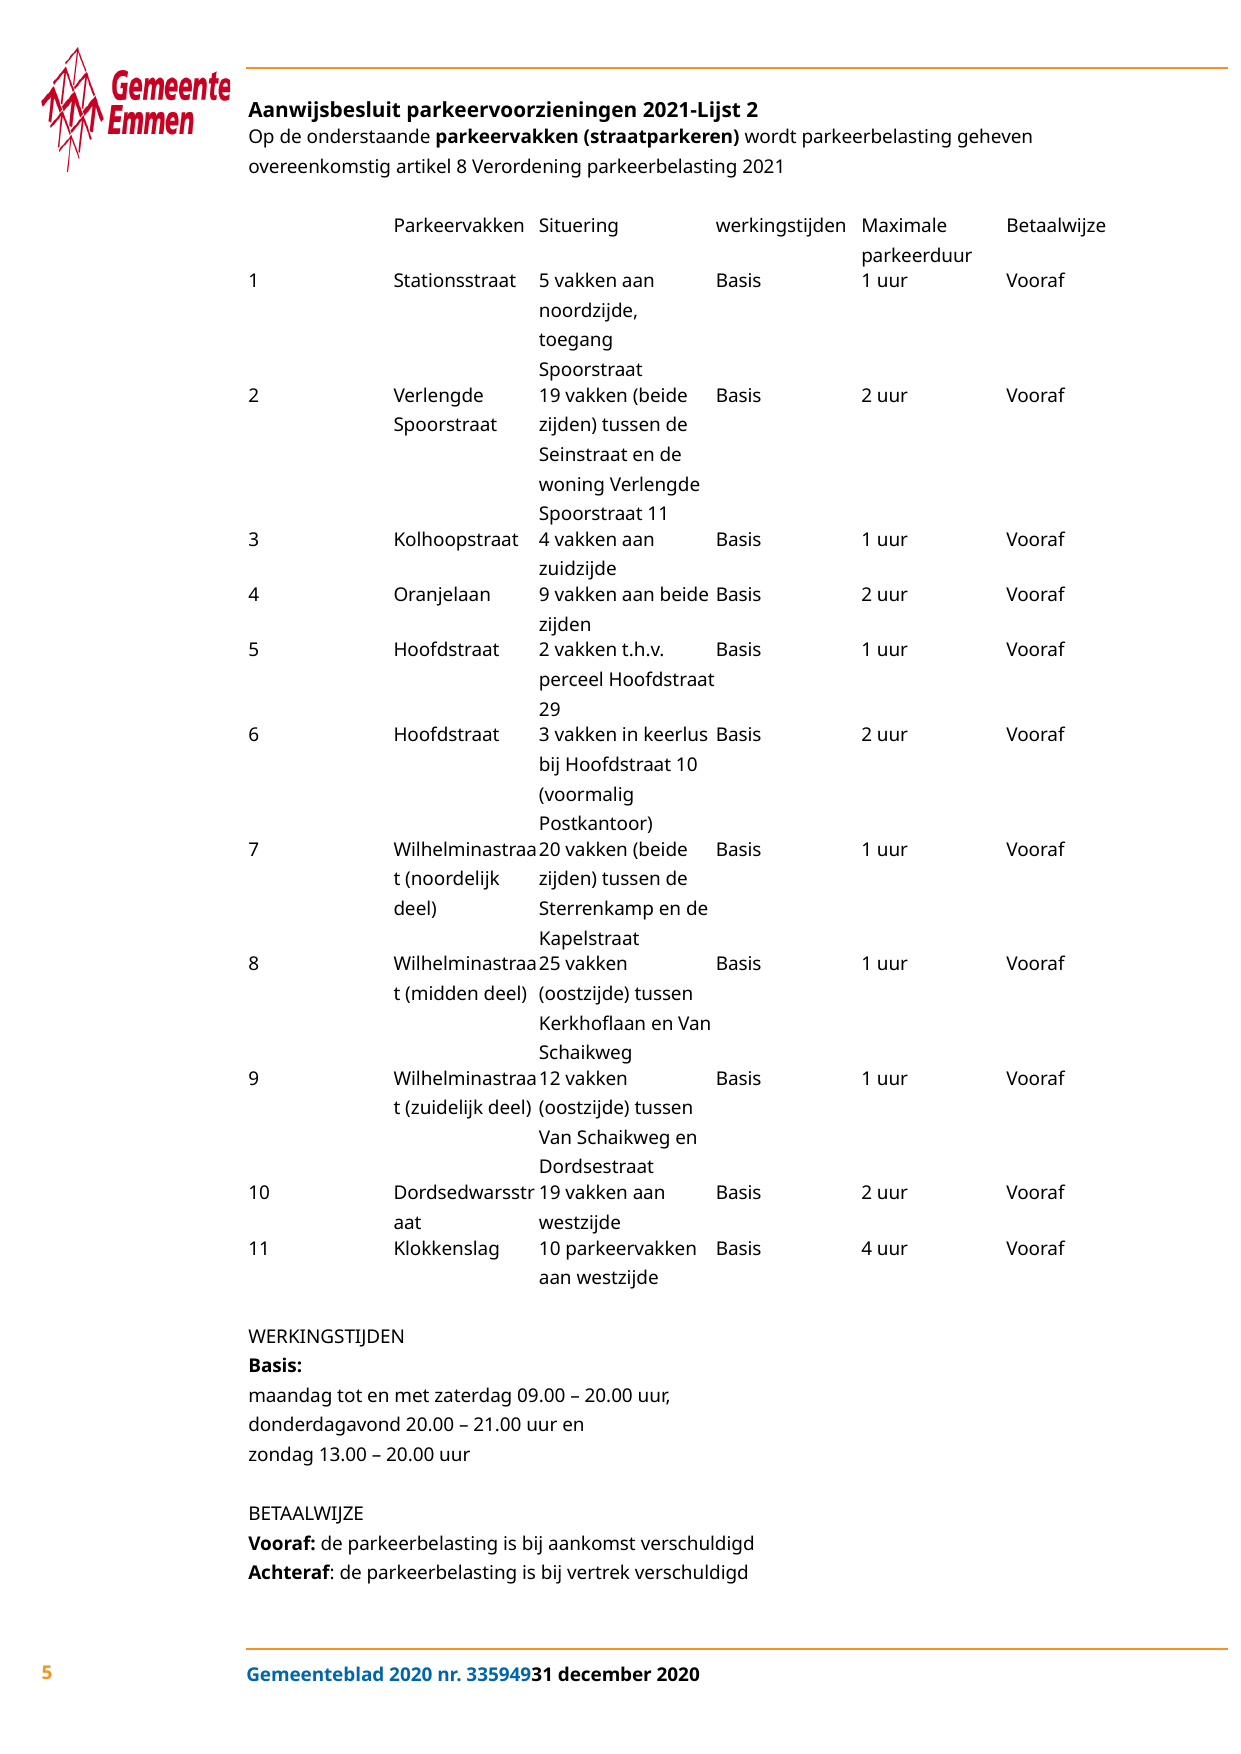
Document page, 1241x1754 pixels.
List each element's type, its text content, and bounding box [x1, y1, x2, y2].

table_cell 19 vakken (beide zijden) tussen de Seinstraat en de woning Verlengde Spoorstraat 11 [539, 382, 716, 526]
table_cell 1 uur [861, 526, 1006, 581]
table_cell Vooraf [1006, 722, 1152, 836]
text BETAALWIJZE [248, 1500, 1152, 1526]
table_cell Basis [716, 382, 861, 526]
text Vooraf: de parkeerbelasting is bij aankomst verschuldigd [248, 1530, 1152, 1556]
table_cell Vooraf [1006, 637, 1152, 722]
text Basis: [248, 1352, 1152, 1378]
table_cell Verlengde Spoorstraat [393, 382, 539, 526]
table_cell 1 uur [861, 836, 1006, 951]
table_cell Hoofdstraat [393, 722, 539, 836]
table_cell Oranjelaan [393, 581, 539, 637]
table_cell 1 [248, 268, 393, 382]
table_cell Dordsedwarsstraat [393, 1180, 539, 1235]
text Aanwijsbesluit parkeervoorzieningen 2021-Lijst 2 [248, 95, 1152, 123]
table_cell Vooraf [1006, 268, 1152, 382]
table_cell Basis [716, 268, 861, 382]
table_cell Vooraf [1006, 951, 1152, 1065]
table_cell Kolhoopstraat [393, 526, 539, 581]
table_cell 9 vakken aan beide zijden [539, 581, 716, 637]
table_cell Vooraf [1006, 1235, 1152, 1290]
text zondag 13.00 – 20.00 uur [248, 1441, 1152, 1467]
table_cell 2 uur [861, 382, 1006, 526]
table_cell 5 vakken aan noordzijde, toegang Spoorstraat [539, 268, 716, 382]
text Op de onderstaande parkeervakken (straatparkeren) wordt parkeerbelasting geheven overeenkomstig artikel 8 Verordening parkeerbelasting 2021 [248, 123, 1152, 179]
table_cell Wilhelminastraat (noordelijk deel) [393, 836, 539, 951]
table_cell 11 [248, 1235, 393, 1290]
table_cell 4 uur [861, 1235, 1006, 1290]
table_cell 2 vakken t.h.v. perceel Hoofdstraat 29 [539, 637, 716, 722]
table_cell Hoofdstraat [393, 637, 539, 722]
table_cell Vooraf [1006, 1065, 1152, 1179]
table_cell Basis [716, 526, 861, 581]
table_cell Stationsstraat [393, 268, 539, 382]
table_header Betaalwijze [1006, 212, 1152, 267]
table_cell 1 uur [861, 268, 1006, 382]
table_header Maximale parkeerduur [861, 212, 1006, 267]
table_header werkingstijden [716, 212, 861, 267]
table_cell 2 uur [861, 722, 1006, 836]
table_cell 8 [248, 951, 393, 1065]
table_cell 7 [248, 836, 393, 951]
table_cell 1 uur [861, 637, 1006, 722]
text Achteraf: de parkeerbelasting is bij vertrek verschuldigd [248, 1559, 1152, 1585]
table_header Situering [539, 212, 716, 267]
table_cell Vooraf [1006, 581, 1152, 637]
table_cell 2 uur [861, 1180, 1006, 1235]
table_cell Wilhelminastraat (zuidelijk deel) [393, 1065, 539, 1179]
table_cell 10 parkeervakken aan westzijde [539, 1235, 716, 1290]
text donderdagavond 20.00 – 21.00 uur en [248, 1412, 1152, 1437]
table_cell Basis [716, 1180, 861, 1235]
table_header Parkeervakken [393, 212, 539, 267]
table_cell Basis [716, 836, 861, 951]
table_cell 5 [248, 637, 393, 722]
table_cell 4 [248, 581, 393, 637]
text maandag tot en met zaterdag 09.00 – 20.00 uur, [248, 1382, 1152, 1408]
table_cell 3 [248, 526, 393, 581]
text WERKINGSTIJDEN [248, 1323, 1152, 1349]
table_cell 2 [248, 382, 393, 526]
table_cell 25 vakken (oostzijde) tussen Kerkhoflaan en Van Schaikweg [539, 951, 716, 1065]
table_header [248, 212, 393, 267]
table_cell 1 uur [861, 1065, 1006, 1179]
table_cell 12 vakken (oostzijde) tussen Van Schaikweg en Dordsestraat [539, 1065, 716, 1179]
table_cell Vooraf [1006, 836, 1152, 951]
table_cell Vooraf [1006, 526, 1152, 581]
table_cell Basis [716, 637, 861, 722]
table_cell Vooraf [1006, 382, 1152, 526]
table_cell 4 vakken aan zuidzijde [539, 526, 716, 581]
table_cell 19 vakken aan westzijde [539, 1180, 716, 1235]
table_cell 2 uur [861, 581, 1006, 637]
picture [41, 47, 231, 172]
table_cell 10 [248, 1180, 393, 1235]
table_cell 20 vakken (beide zijden) tussen de Sterrenkamp en de Kapelstraat [539, 836, 716, 951]
table_cell Basis [716, 1235, 861, 1290]
table_cell Basis [716, 722, 861, 836]
table_cell Basis [716, 951, 861, 1065]
table_cell Vooraf [1006, 1180, 1152, 1235]
table_cell Basis [716, 1065, 861, 1179]
table_cell Wilhelminastraat (midden deel) [393, 951, 539, 1065]
table_cell Basis [716, 581, 861, 637]
table_cell 6 [248, 722, 393, 836]
table_cell 1 uur [861, 951, 1006, 1065]
table_cell 3 vakken in keerlus bij Hoofdstraat 10 (voormalig Postkantoor) [539, 722, 716, 836]
table_cell Klokkenslag [393, 1235, 539, 1290]
table_cell 9 [248, 1065, 393, 1179]
